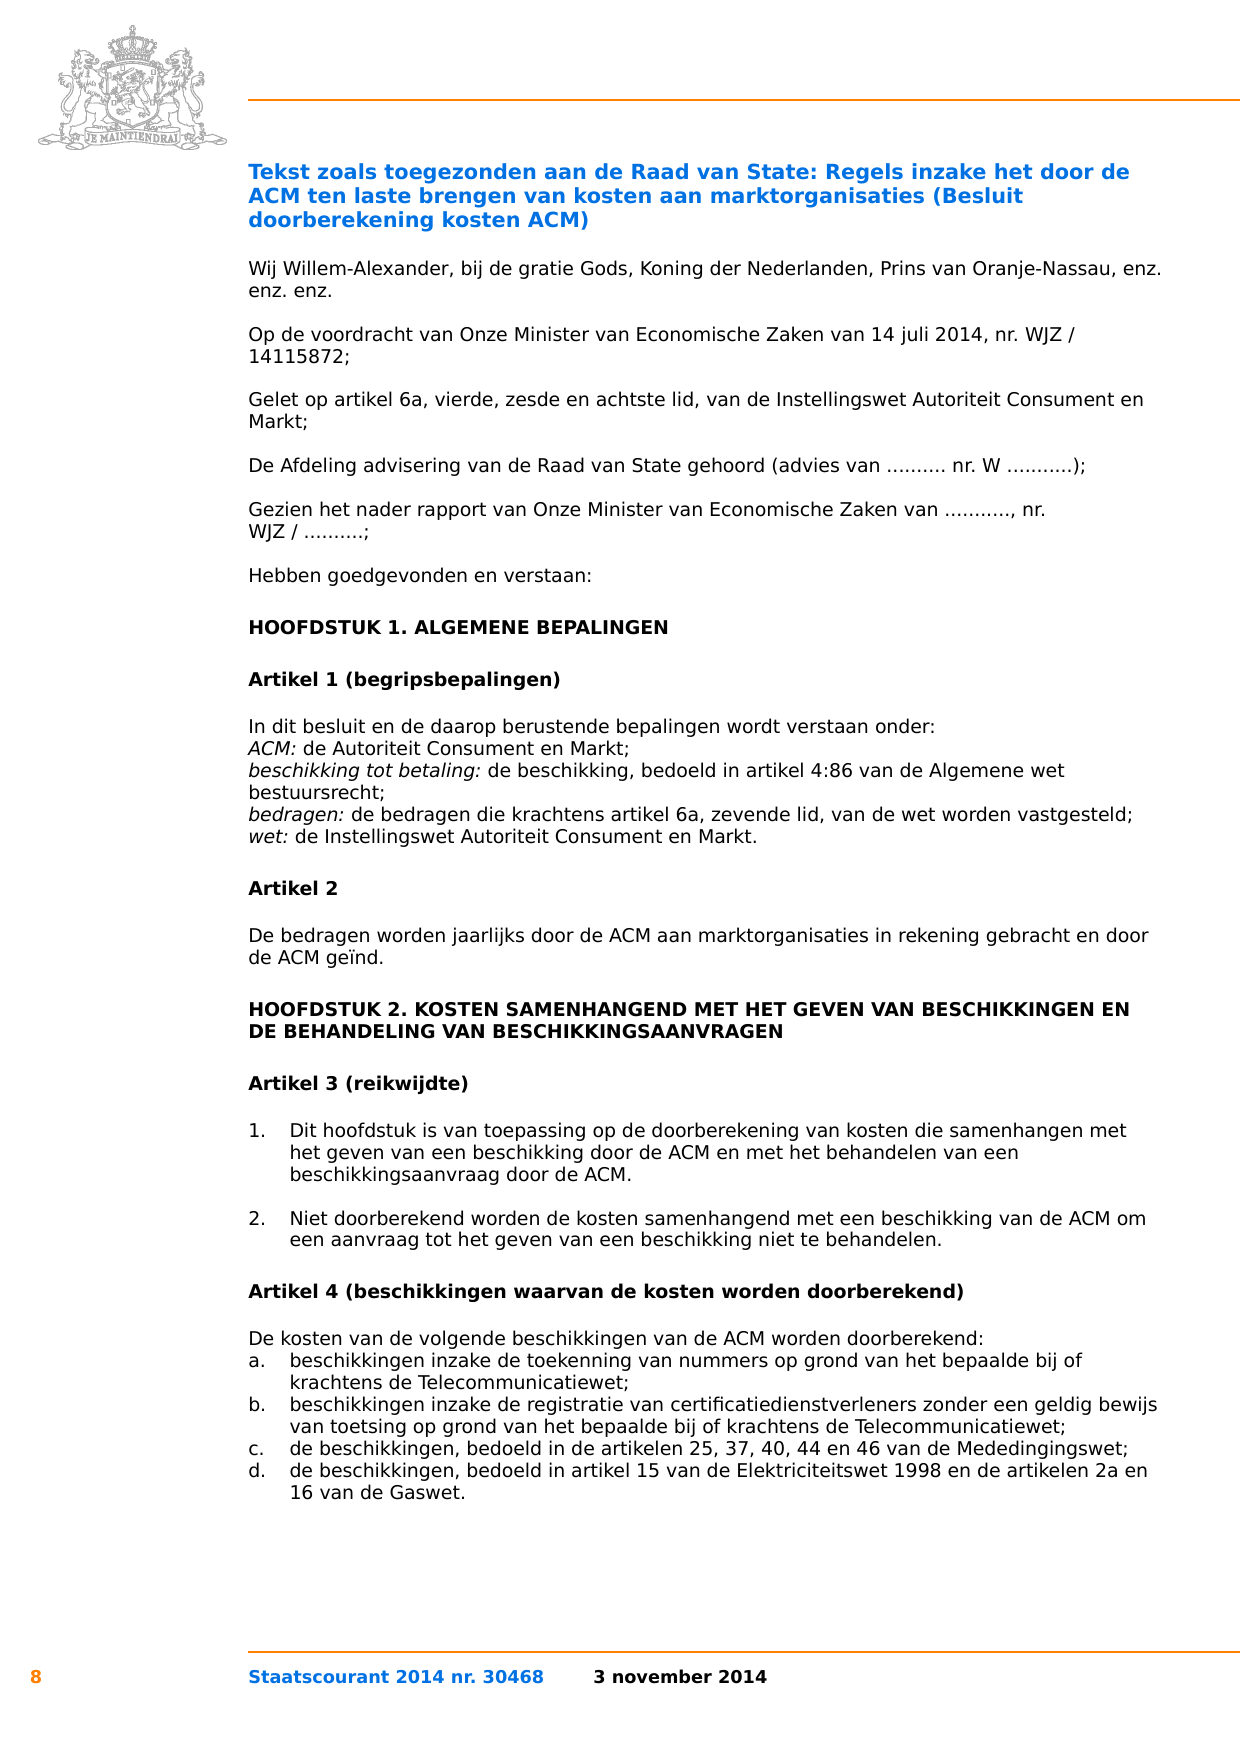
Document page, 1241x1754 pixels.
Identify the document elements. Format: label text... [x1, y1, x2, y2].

text Wij Willem-Alexander, bij de gratie Gods, Koning der Nederlanden, Prins van Oranje-Nassau, enz. enz. enz. [248, 258, 1163, 302]
text b. beschikkingen inzake de registratie van certificatiedienstverleners zonder een geldig bewijs van toetsing op grond van het bepaalde bij of krachtens de Telecommunicatiewet; [248, 1394, 1163, 1438]
text In dit besluit en de daarop berustende bepalingen wordt verstaan onder: [248, 716, 1163, 738]
subtitle Artikel 2 [248, 878, 1163, 900]
text De kosten van de volgende beschikkingen van de ACM worden doorberekend: [248, 1328, 1163, 1350]
text 1. Dit hoofdstuk is van toepassing op de doorberekening van kosten die samenhangen met het geven van een beschikking door de ACM en met het behandelen van een beschikkingsaanvraag door de ACM. [248, 1119, 1163, 1186]
text d. de beschikkingen, bedoeld in artikel 15 van de Elektriciteitswet 1998 en de artikelen 2a en 16 van de Gaswet. [248, 1460, 1163, 1504]
subtitle Tekst zoals toegezonden aan de Raad van State: Regels inzake het door de ACM ten laste brengen van kosten aan marktorganisaties (Besluit doorberekening kosten ACM) [248, 160, 1163, 233]
text c. de beschikkingen, bedoeld in de artikelen 25, 37, 40, 44 en 46 van de Mededingingswet; [248, 1438, 1163, 1460]
subtitle Artikel 1 (begripsbepalingen) [248, 669, 1163, 691]
text a. beschikkingen inzake de toekenning van nummers op grond van het bepaalde bij of krachtens de Telecommunicatiewet; [248, 1350, 1163, 1394]
text Hebben goedgevonden en verstaan: [248, 565, 1163, 587]
text De bedragen worden jaarlijks door de ACM aan marktorganisaties in rekening gebracht en door de ACM geïnd. [248, 925, 1163, 969]
subtitle Artikel 3 (reikwijdte) [248, 1073, 1163, 1094]
text Gelet op artikel 6a, vierde, zesde en achtste lid, van de Instellingswet Autoriteit Consument en Markt; [248, 389, 1163, 433]
text Op de voordracht van Onze Minister van Economische Zaken van 14 juli 2014, nr. WJZ / 14115872; [248, 323, 1163, 367]
text ACM: de Autoriteit Consument en Markt; [248, 738, 1163, 760]
text wet: de Instellingswet Autoriteit Consument en Markt. [248, 826, 1163, 848]
subtitle HOOFDSTUK 1. ALGEMENE BEPALINGEN [248, 617, 1163, 639]
text 2. Niet doorberekend worden de kosten samenhangend met een beschikking van de ACM om een aanvraag tot het geven van een beschikking niet te behandelen. [248, 1207, 1163, 1251]
text Gezien het nader rapport van Onze Minister van Economische Zaken van ..........., nr. WJZ / ..........; [248, 499, 1163, 543]
picture [38, 25, 227, 150]
subtitle HOOFDSTUK 2. KOSTEN SAMENHANGEND MET HET GEVEN VAN BESCHIKKINGEN EN DE BEHANDELING VAN BESCHIKKINGSAANVRAGEN [248, 999, 1163, 1043]
text bedragen: de bedragen die krachtens artikel 6a, zevende lid, van de wet worden vastgesteld; [248, 804, 1163, 826]
text beschikking tot betaling: de beschikking, bedoeld in artikel 4:86 van de Algemene wet bestuursrecht; [248, 760, 1163, 804]
text De Afdeling advisering van de Raad van State gehoord (advies van .......... nr. W ...........); [248, 455, 1163, 477]
subtitle Artikel 4 (beschikkingen waarvan de kosten worden doorberekend) [248, 1281, 1163, 1303]
